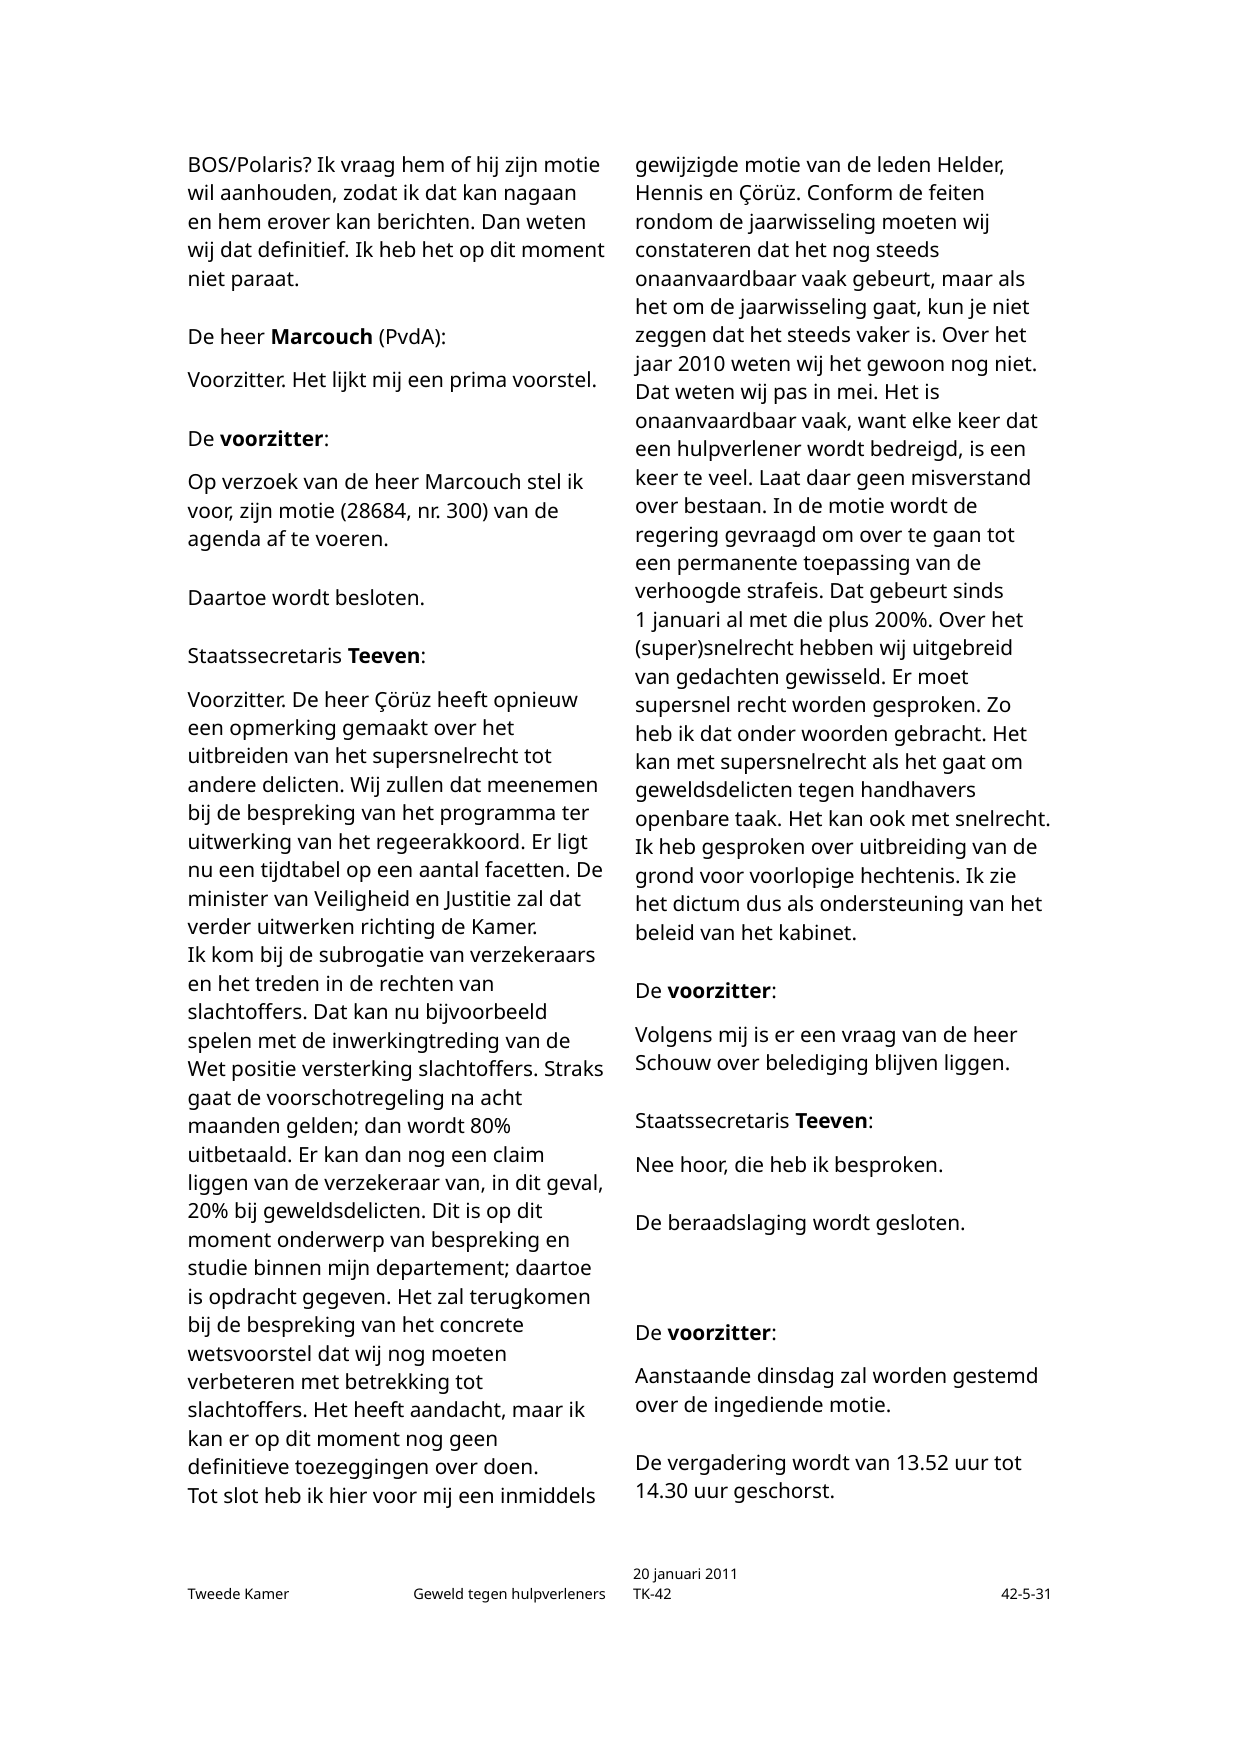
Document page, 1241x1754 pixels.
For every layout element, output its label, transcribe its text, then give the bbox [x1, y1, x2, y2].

text Voorzitter. Het lijkt mij een prima voorstel. [187, 366, 605, 394]
text  [635, 1267, 1053, 1295]
text Daartoe wordt besloten. [187, 583, 605, 611]
text De beraadslaging wordt gesloten. [635, 1208, 1053, 1237]
text Nee hoor, die heb ik besproken. [635, 1150, 1053, 1178]
text Op verzoek van de heer Marcouch stel ik voor, zijn motie (28684, nr. 300) van de agenda af te voeren. [187, 467, 605, 553]
text Tot slot heb ik hier voor mij een inmiddels [187, 1481, 605, 1509]
text De voorzitter: [187, 424, 605, 452]
text BOS/Polaris? Ik vraag hem of hij zijn motie wil aanhouden, zodat ik dat kan nagaan en hem erover kan berichten. Dan weten wij dat definitief. Ik heb het op dit moment niet paraat. [187, 150, 605, 292]
text De voorzitter: [635, 1318, 1053, 1346]
text Volgens mij is er een vraag van de heer Schouw over belediging blijven liggen. [635, 1020, 1053, 1077]
text De voorzitter: [635, 976, 1053, 1005]
text De vergadering wordt van 13.52 uur tot 14.30 uur geschorst. [635, 1448, 1053, 1505]
text De heer Marcouch (PvdA): [187, 322, 605, 351]
text Voorzitter. De heer Çörüz heeft opnieuw een opmerking gemaakt over het uitbreiden van het supersnelrecht tot andere delicten. Wij zullen dat meenemen bij de bespreking van het programma ter uitwerking van het regeerakkoord. Er ligt nu een tijdtabel op een aantal facetten. De minister van Veiligheid en Justitie zal dat verder uitwerken richting de Kamer. [187, 685, 605, 941]
text Staatssecretaris Teeven: [187, 641, 605, 670]
text gewijzigde motie van de leden Helder, Hennis en Çörüz. Conform de feiten rondom de jaarwisseling moeten wij constateren dat het nog steeds onaanvaardbaar vaak gebeurt, maar als het om de jaarwisseling gaat, kun je niet zeggen dat het steeds vaker is. Over het jaar 2010 weten wij het gewoon nog niet. Dat weten wij pas in mei. Het is onaanvaardbaar vaak, want elke keer dat een hulpverlener wordt bedreigd, is een keer te veel. Laat daar geen misverstand over bestaan. In de motie wordt de regering gevraagd om over te gaan tot een permanente toepassing van de verhoogde strafeis. Dat gebeurt sinds 1 januari al met die plus 200%. Over het (super)snelrecht hebben wij uitgebreid van gedachten gewisseld. Er moet supersnel recht worden gesproken. Zo heb ik dat onder woorden gebracht. Het kan met supersnelrecht als het gaat om geweldsdelicten tegen handhavers openbare taak. Het kan ook met snelrecht. Ik heb gesproken over uitbreiding van de grond voor voorlopige hechtenis. Ik zie het dictum dus als ondersteuning van het beleid van het kabinet. [635, 150, 1053, 946]
text Staatssecretaris Teeven: [635, 1107, 1053, 1135]
text Aanstaande dinsdag zal worden gestemd over de ingediende motie. [635, 1361, 1053, 1418]
text Ik kom bij de subrogatie van verzekeraars en het treden in de rechten van slachtoffers. Dat kan nu bijvoorbeeld spelen met de inwerkingtreding van de Wet positie versterking slachtoffers. Straks gaat de voorschotregeling na acht maanden gelden; dan wordt 80% uitbetaald. Er kan dan nog een claim liggen van de verzekeraar van, in dit geval, 20% bij geweldsdelicten. Dit is op dit moment onderwerp van bespreking en studie binnen mijn departement; daartoe is opdracht gegeven. Het zal terugkomen bij de bespreking van het concrete wetsvoorstel dat wij nog moeten verbeteren met betrekking tot slachtoffers. Het heeft aandacht, maar ik kan er op dit moment nog geen definitieve toezeggingen over doen. [187, 941, 605, 1481]
